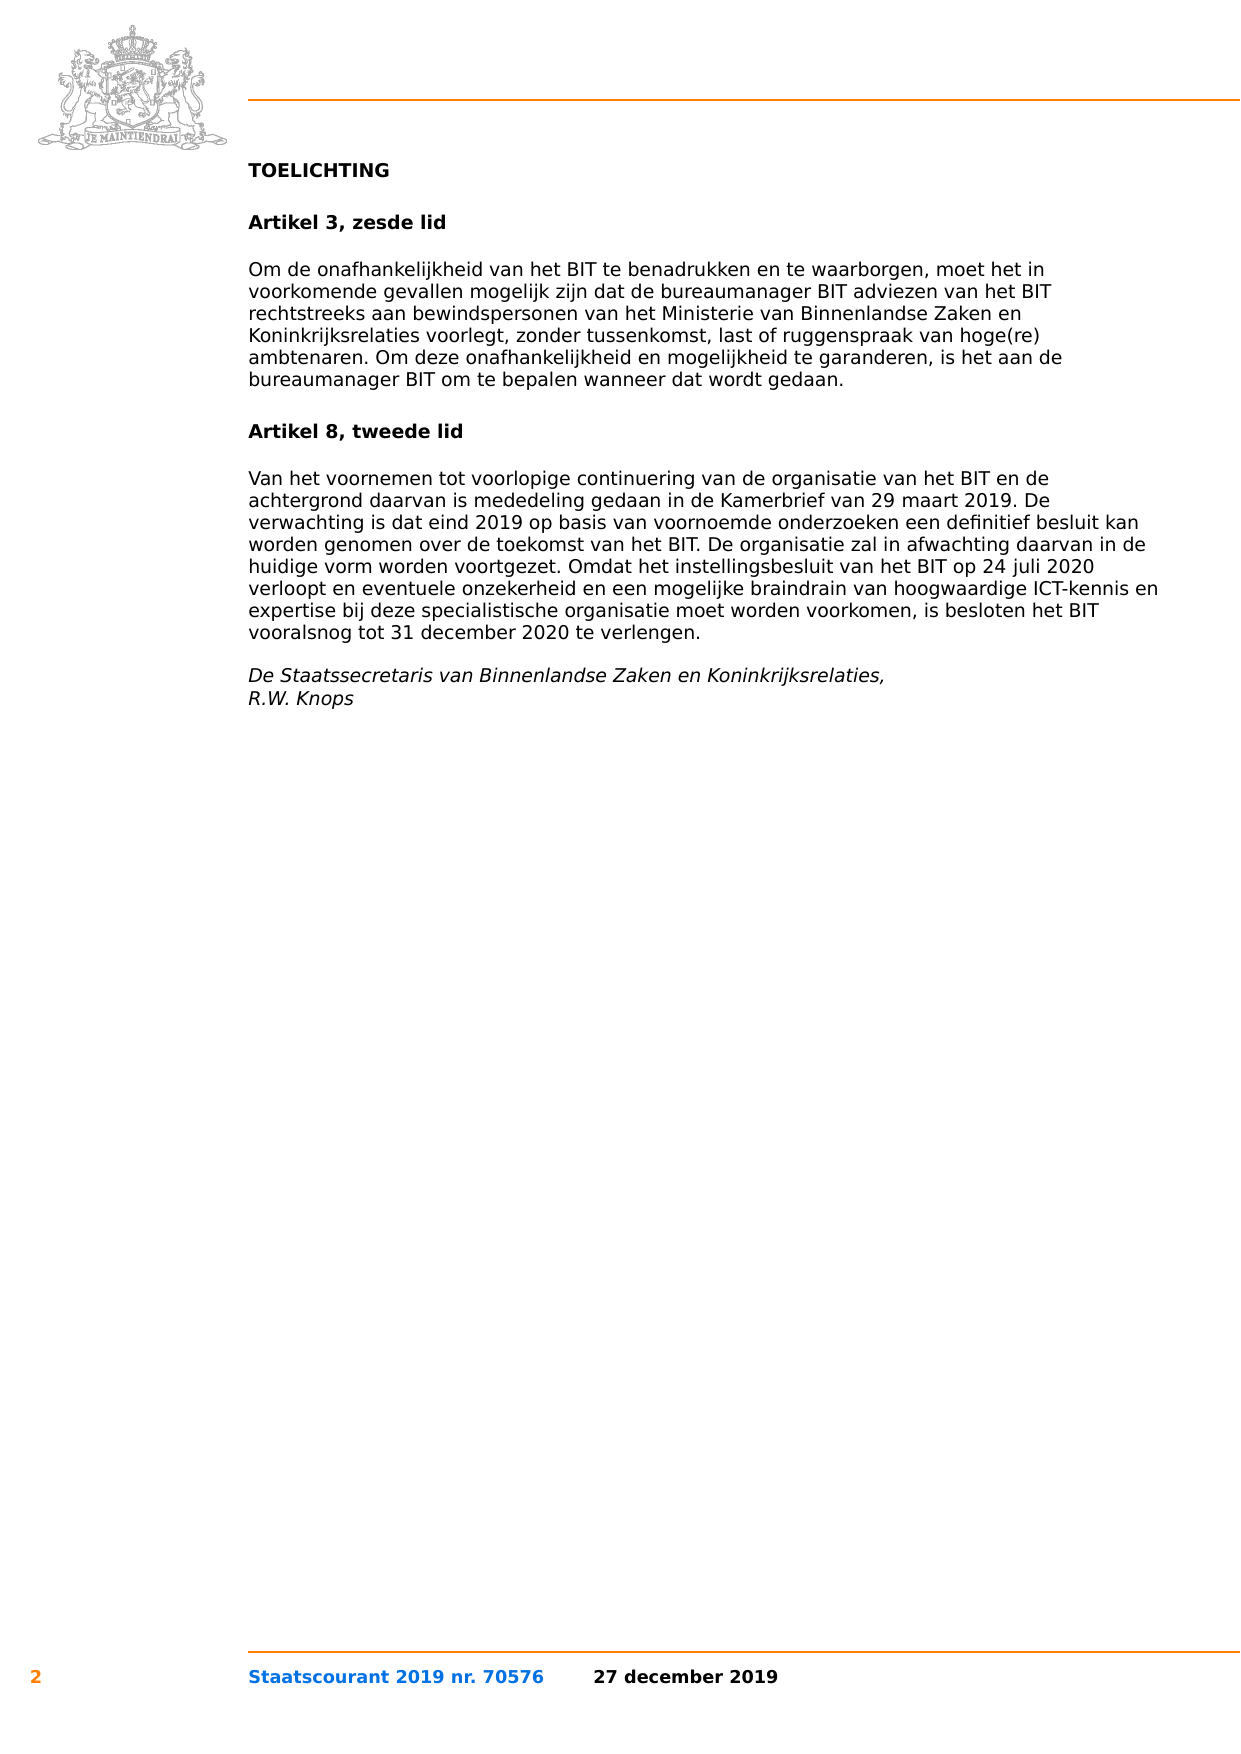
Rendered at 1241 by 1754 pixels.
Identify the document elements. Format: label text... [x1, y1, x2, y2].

text De Staatssecretaris van Binnenlandse Zaken en Koninkrijksrelaties, R.W. Knops [248, 665, 1163, 709]
subtitle TOELICHTING [248, 160, 1163, 182]
subtitle Artikel 3, zesde lid [248, 212, 1163, 234]
subtitle Artikel 8, tweede lid [248, 421, 1163, 443]
text Om de onafhankelijkheid van het BIT te benadrukken en te waarborgen, moet het in voorkomende gevallen mogelijk zijn dat de bureaumanager BIT adviezen van het BIT rechtstreeks aan bewindspersonen van het Ministerie van Binnenlandse Zaken en Koninkrijksrelaties voorlegt, zonder tussenkomst, last of ruggenspraak van hoge(re) ambtenaren. Om deze onafhankelijkheid en mogelijkheid te garanderen, is het aan de bureaumanager BIT om te bepalen wanneer dat wordt gedaan. [248, 259, 1163, 391]
text Van het voornemen tot voorlopige continuering van de organisatie van het BIT en de achtergrond daarvan is mededeling gedaan in de Kamerbrief van 29 maart 2019. De verwachting is dat eind 2019 op basis van voornoemde onderzoeken een definitief besluit kan worden genomen over de toekomst van het BIT. De organisatie zal in afwachting daarvan in de huidige vorm worden voortgezet. Omdat het instellingsbesluit van het BIT op 24 juli 2020 verloopt en eventuele onzekerheid en een mogelijke braindrain van hoogwaardige ICT-kennis en expertise bij deze specialistische organisatie moet worden voorkomen, is besloten het BIT vooralsnog tot 31 december 2020 te verlengen. [248, 468, 1163, 643]
picture [38, 25, 227, 150]
